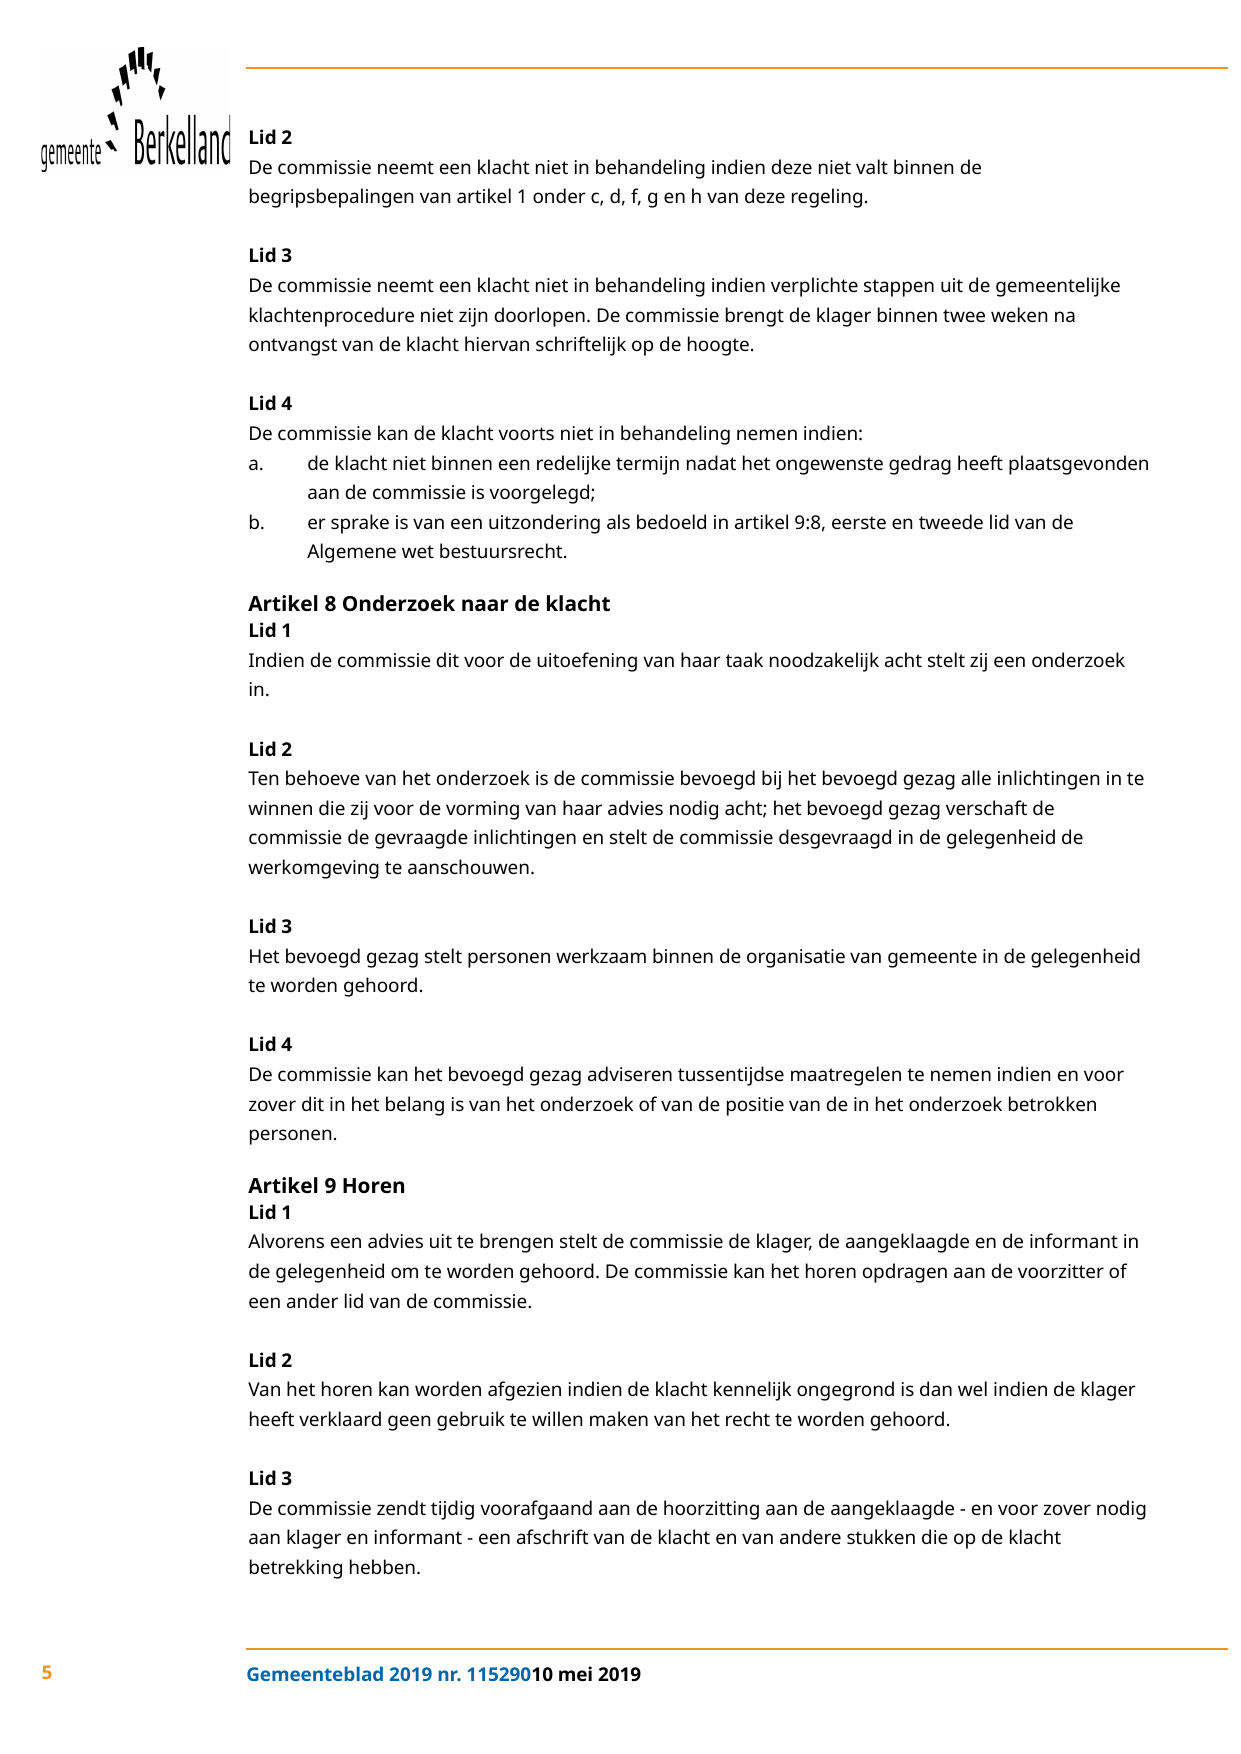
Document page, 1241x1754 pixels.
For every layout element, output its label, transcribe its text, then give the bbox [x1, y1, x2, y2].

text Lid 3 [248, 1465, 1152, 1491]
text Het bevoegd gezag stelt personen werkzaam binnen de organisatie van gemeente in de gelegenheid te worden gehoord. [248, 943, 1152, 998]
text Lid 2 [248, 1347, 1152, 1373]
text Lid 3 [248, 243, 1152, 268]
list de klacht niet binnen een redelijke termijn nadat het ongewenste gedrag heeft plaatsgevonden aan de commissie is voorgelegd; [248, 450, 1152, 505]
text Lid 3 [248, 913, 1152, 939]
text Lid 1 [248, 617, 1152, 643]
list er sprake is van een uitzondering als bedoeld in artikel 9:8, eerste en tweede lid van de Algemene wet bestuursrecht. [248, 509, 1152, 564]
text Indien de commissie dit voor de uitoefening van haar taak noodzakelijk acht stelt zij een onderzoek in. [248, 647, 1152, 702]
text De commissie kan de klacht voorts niet in behandeling nemen indien: [248, 420, 1152, 446]
text Ten behoeve van het onderzoek is de commissie bevoegd bij het bevoegd gezag alle inlichtingen in te winnen die zij voor de vorming van haar advies nodig acht; het bevoegd gezag verschaft de commissie de gevraagde inlichtingen en stelt de commissie desgevraagd in de gelegenheid de werkomgeving te aanschouwen. [248, 765, 1152, 880]
picture [41, 47, 231, 172]
text Lid 1 [248, 1199, 1152, 1225]
text De commissie kan het bevoegd gezag adviseren tussentijdse maatregelen te nemen indien en voor zover dit in het belang is van het onderzoek of van de positie van de in het onderzoek betrokken personen. [248, 1061, 1152, 1146]
text Alvorens een advies uit te brengen stelt de commissie de klager, de aangeklaagde en de informant in de gelegenheid om te worden gehoord. De commissie kan het horen opdragen aan de voorzitter of een ander lid van de commissie. [248, 1229, 1152, 1314]
text Van het horen kan worden afgezien indien de klacht kennelijk ongegrond is dan wel indien de klager heeft verklaard geen gebruik te willen maken van het recht te worden gehoord. [248, 1377, 1152, 1432]
text De commissie zendt tijdig voorafgaand aan de hoorzitting aan de aangeklaagde - en voor zover nodig aan klager en informant - een afschrift van de klacht en van andere stukken die op de klacht betrekking hebben. [248, 1495, 1152, 1580]
text De commissie neemt een klacht niet in behandeling indien verplichte stappen uit de gemeentelijke klachtenprocedure niet zijn doorlopen. De commissie brengt de klager binnen twee weken na ontvangst van de klacht hiervan schriftelijk op de hoogte. [248, 272, 1152, 357]
text Artikel 8 Onderzoek naar de klacht [248, 589, 1152, 617]
text Artikel 9 Horen [248, 1171, 1152, 1199]
text Lid 4 [248, 1032, 1152, 1057]
text Lid 2 [248, 124, 1152, 150]
text Lid 4 [248, 391, 1152, 416]
text Lid 2 [248, 736, 1152, 761]
text De commissie neemt een klacht niet in behandeling indien deze niet valt binnen de begripsbepalingen van artikel 1 onder c, d, f, g en h van deze regeling. [248, 154, 1152, 209]
